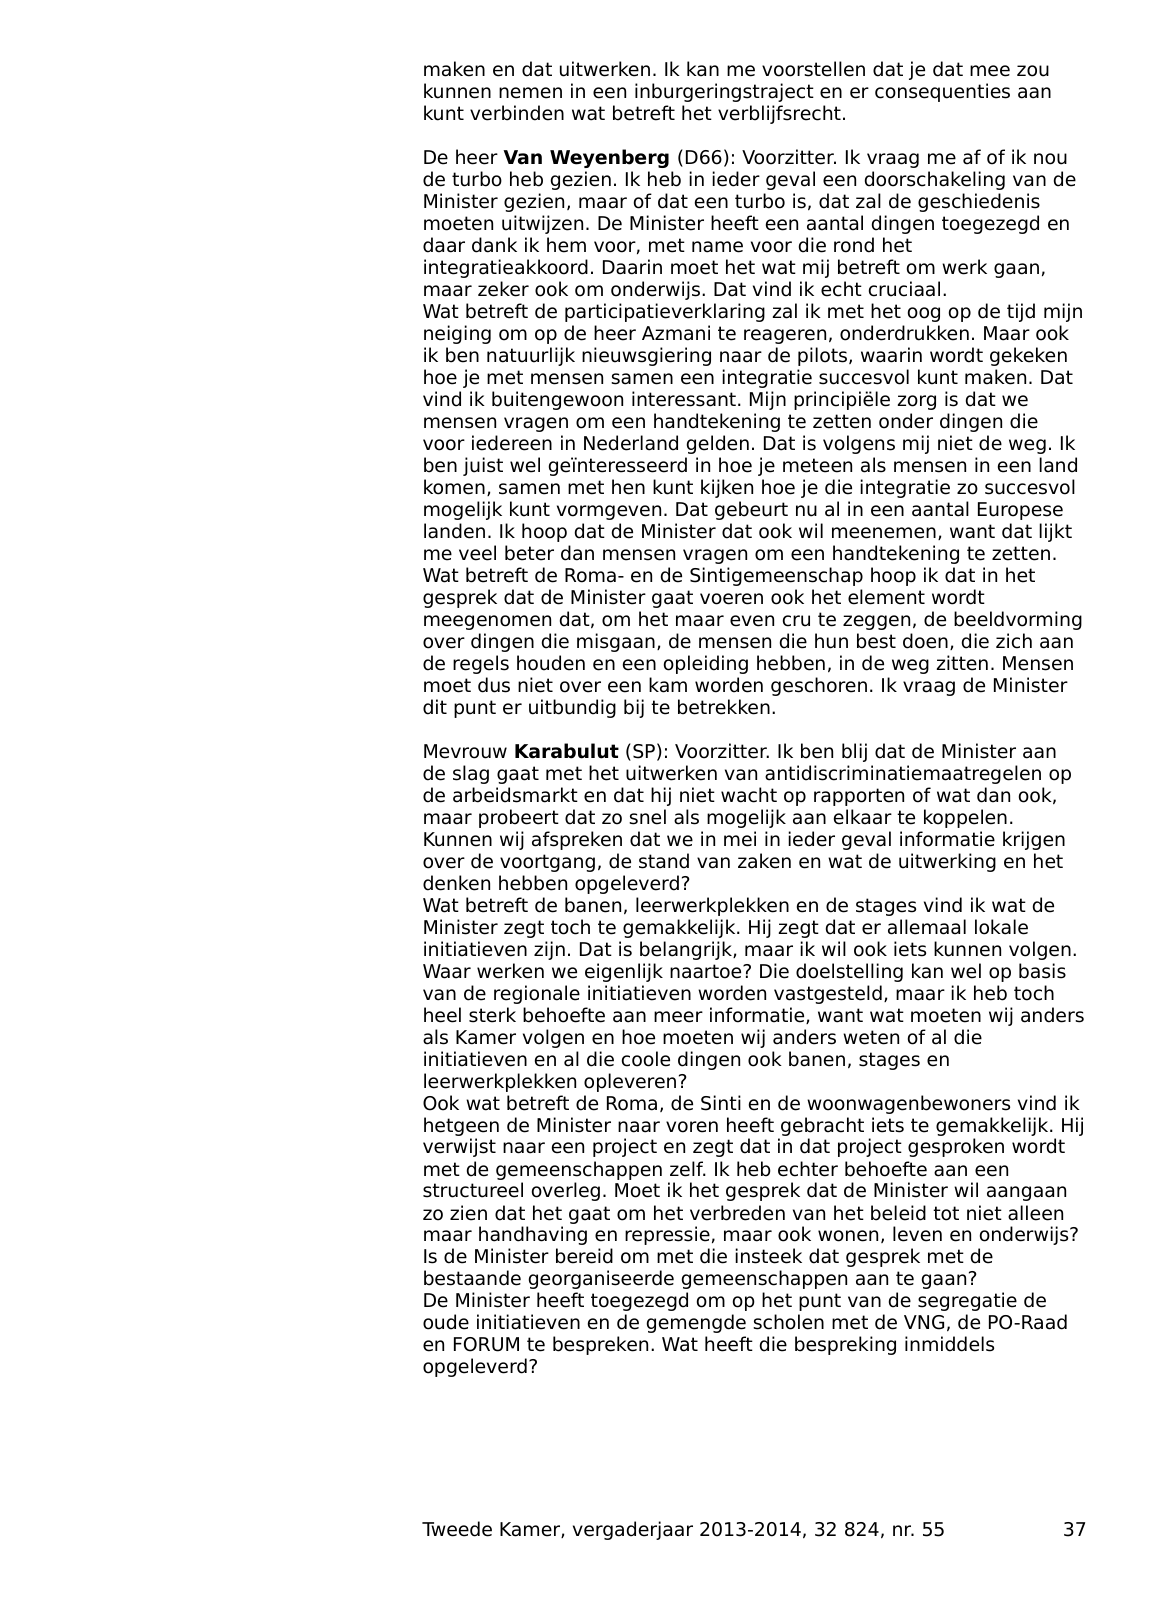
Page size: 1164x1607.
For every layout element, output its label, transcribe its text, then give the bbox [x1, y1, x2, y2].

text Wat betreft de participatieverklaring zal ik met het oog op de tijd mijn neiging om op de heer Azmani te reageren, onderdrukken. Maar ook ik ben natuurlijk nieuwsgiering naar de pilots, waarin wordt gekeken hoe je met mensen samen een integratie succesvol kunt maken. Dat vind ik buitengewoon interessant. Mijn principiële zorg is dat we mensen vragen om een handtekening te zetten onder dingen die voor iedereen in Nederland gelden. Dat is volgens mij niet de weg. Ik ben juist wel geïnteresseerd in hoe je meteen als mensen in een land komen, samen met hen kunt kijken hoe je die integratie zo succesvol mogelijk kunt vormgeven. Dat gebeurt nu al in een aantal Europese landen. Ik hoop dat de Minister dat ook wil meenemen, want dat lijkt me veel beter dan mensen vragen om een handtekening te zetten. [422, 301, 1087, 565]
text Mevrouw Karabulut (SP): Voorzitter. Ik ben blij dat de Minister aan de slag gaat met het uitwerken van antidiscriminatiemaatregelen op de arbeidsmarkt en dat hij niet wacht op rapporten of wat dan ook, maar probeert dat zo snel als mogelijk aan elkaar te koppelen. Kunnen wij afspreken dat we in mei in ieder geval informatie krijgen over de voortgang, de stand van zaken en wat de uitwerking en het denken hebben opgeleverd? [422, 741, 1087, 895]
text De heer Van Weyenberg (D66): Voorzitter. Ik vraag me af of ik nou de turbo heb gezien. Ik heb in ieder geval een doorschakeling van de Minister gezien, maar of dat een turbo is, dat zal de geschiedenis moeten uitwijzen. De Minister heeft een aantal dingen toegezegd en daar dank ik hem voor, met name voor die rond het integratieakkoord. Daarin moet het wat mij betreft om werk gaan, maar zeker ook om onderwijs. Dat vind ik echt cruciaal. [422, 147, 1087, 301]
text maken en dat uitwerken. Ik kan me voorstellen dat je dat mee zou kunnen nemen in een inburgeringstraject en er consequenties aan kunt verbinden wat betreft het verblijfsrecht. [422, 59, 1087, 125]
text Wat betreft de Roma- en de Sintigemeenschap hoop ik dat in het gesprek dat de Minister gaat voeren ook het element wordt meegenomen dat, om het maar even cru te zeggen, de beeldvorming over dingen die misgaan, de mensen die hun best doen, die zich aan de regels houden en een opleiding hebben, in de weg zitten. Mensen moet dus niet over een kam worden geschoren. Ik vraag de Minister dit punt er uitbundig bij te betrekken. [422, 565, 1087, 719]
text Wat betreft de banen, leerwerkplekken en de stages vind ik wat de Minister zegt toch te gemakkelijk. Hij zegt dat er allemaal lokale initiatieven zijn. Dat is belangrijk, maar ik wil ook iets kunnen volgen. Waar werken we eigenlijk naartoe? Die doelstelling kan wel op basis van de regionale initiatieven worden vastgesteld, maar ik heb toch heel sterk behoefte aan meer informatie, want wat moeten wij anders als Kamer volgen en hoe moeten wij anders weten of al die initiatieven en al die coole dingen ook banen, stages en leerwerkplekken opleveren? [422, 895, 1087, 1092]
text De Minister heeft toegezegd om op het punt van de segregatie de oude initiatieven en de gemengde scholen met de VNG, de PO-Raad en FORUM te bespreken. Wat heeft die bespreking inmiddels opgeleverd? [422, 1290, 1087, 1378]
text Ook wat betreft de Roma, de Sinti en de woonwagenbewoners vind ik hetgeen de Minister naar voren heeft gebracht iets te gemakkelijk. Hij verwijst naar een project en zegt dat in dat project gesproken wordt met de gemeenschappen zelf. Ik heb echter behoefte aan een structureel overleg. Moet ik het gesprek dat de Minister wil aangaan zo zien dat het gaat om het verbreden van het beleid tot niet alleen maar handhaving en repressie, maar ook wonen, leven en onderwijs? Is de Minister bereid om met die insteek dat gesprek met de bestaande georganiseerde gemeenschappen aan te gaan? [422, 1092, 1087, 1290]
